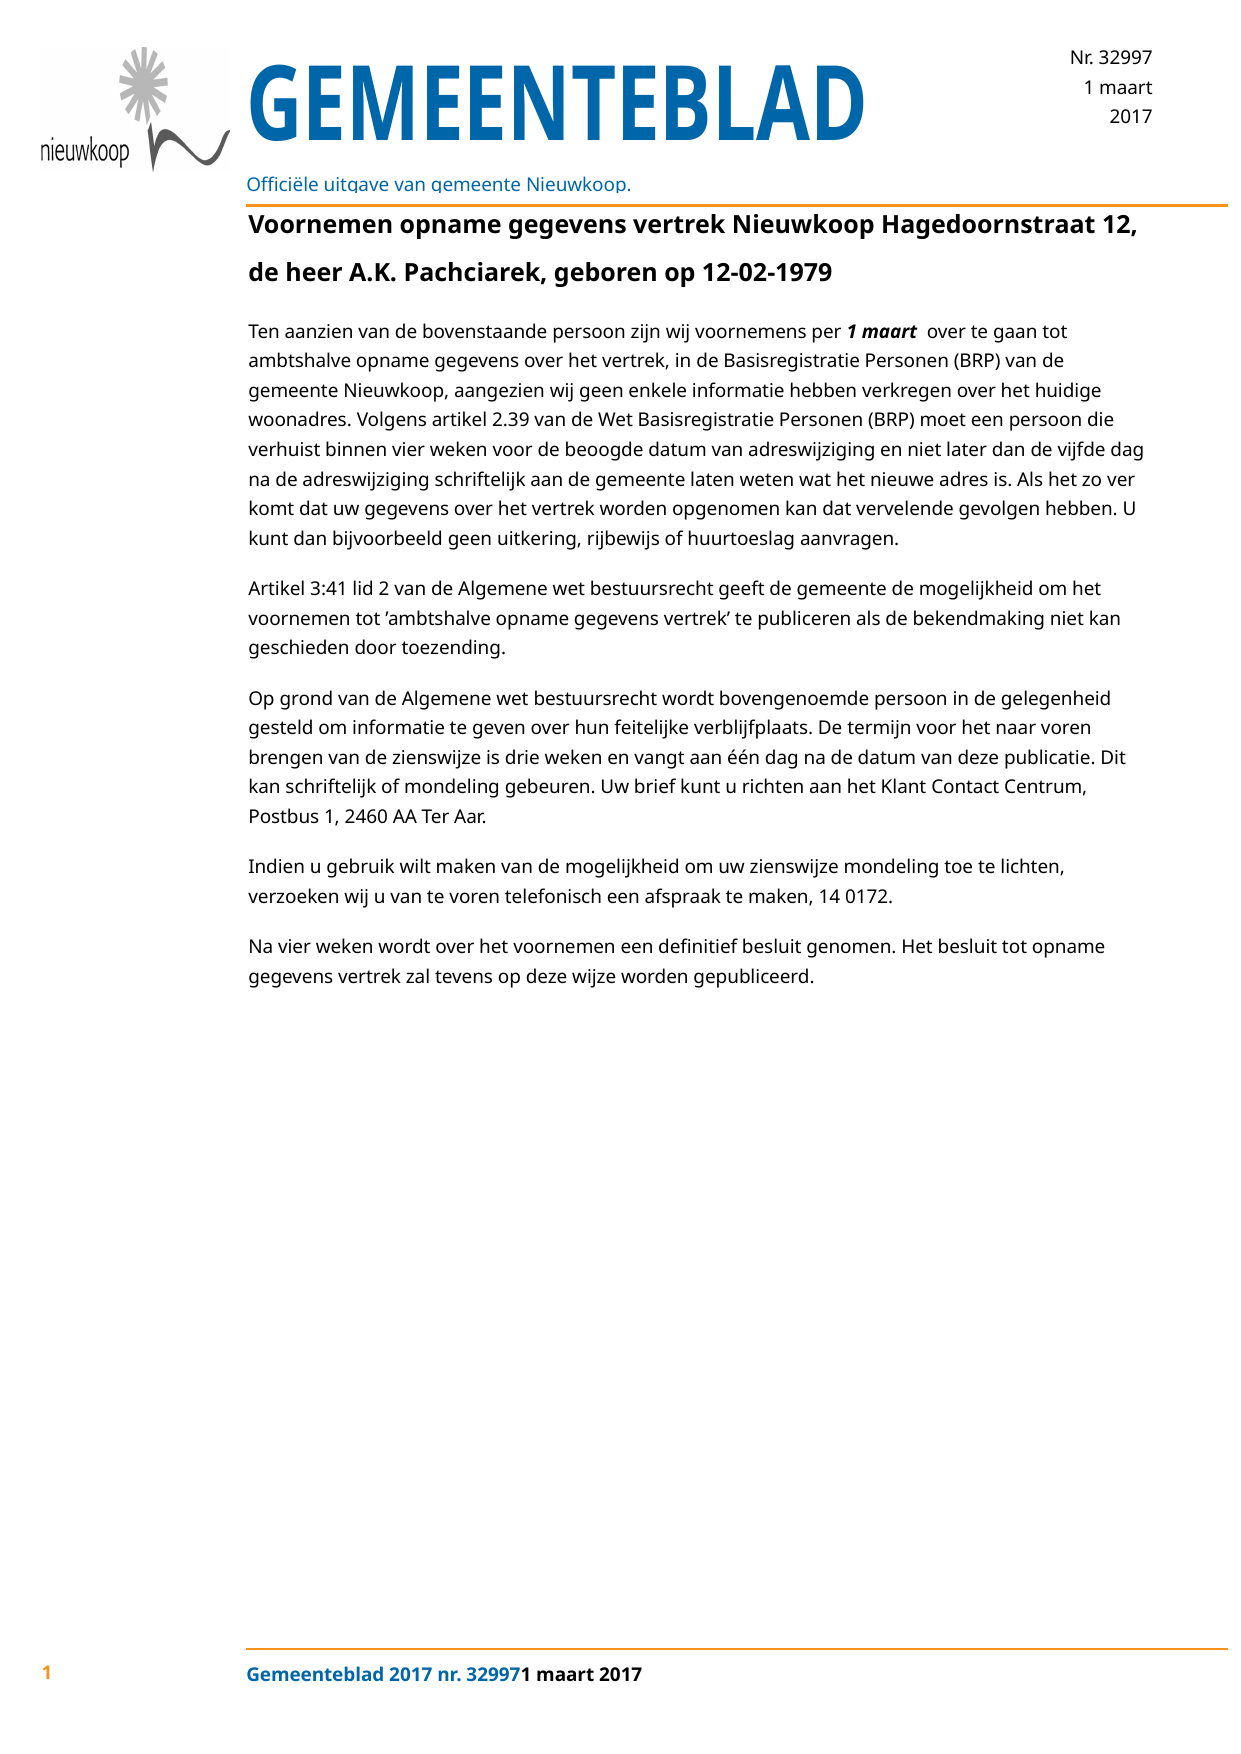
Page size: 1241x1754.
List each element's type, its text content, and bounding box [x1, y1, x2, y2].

picture [41, 47, 231, 172]
text Artikel 3:41 lid 2 van de Algemene wet bestuursrecht geeft de gemeente de mogelijkheid om het voornemen tot ’ambtshalve opname gegevens vertrek’ te publiceren als de bekendmaking niet kan geschieden door toezending. [248, 575, 1152, 660]
text Indien u gebruik wilt maken van de mogelijkheid om uw zienswijze mondeling toe te lichten, verzoeken wij u van te voren telefonisch een afspraak te maken, 14 0172. [248, 854, 1152, 909]
text Na vier weken wordt over het voornemen een definitief besluit genomen. Het besluit tot opname gegevens vertrek zal tevens op deze wijze worden gepubliceerd. [248, 934, 1152, 989]
text Op grond van de Algemene wet bestuursrecht wordt bovengenoemde persoon in de gelegenheid gesteld om informatie te geven over hun feitelijke verblijfplaats. De termijn voor het naar voren brengen van de zienswijze is drie weken en vangt aan één dag na de datum van deze publicatie. Dit kan schriftelijk of mondeling gebeuren. Uw brief kunt u richten aan het Klant Contact Centrum, Postbus 1, 2460 AA Ter Aar. [248, 685, 1152, 829]
text Voornemen opname gegevens vertrek Nieuwkoop Hagedoornstraat 12, de heer A.K. Pachciarek, geboren op 12-02-1979 [248, 207, 1152, 288]
text Ten aanzien van de bovenstaande persoon zijn wij voornemens per 1 maart over te gaan tot ambtshalve opname gegevens over het vertrek, in de Basisregistratie Personen (BRP) van de gemeente Nieuwkoop, aangezien wij geen enkele informatie hebben verkregen over het huidige woonadres. Volgens artikel 2.39 van de Wet Basisregistratie Personen (BRP) moet een persoon die verhuist binnen vier weken voor de beoogde datum van adreswijziging en niet later dan de vijfde dag na de adreswijziging schriftelijk aan de gemeente laten weten wat het nieuwe adres is. Als het zo ver komt dat uw gegevens over het vertrek worden opgenomen kan dat vervelende gevolgen hebben. U kunt dan bijvoorbeeld geen uitkering, rijbewijs of huurtoeslag aanvragen. [248, 318, 1152, 551]
